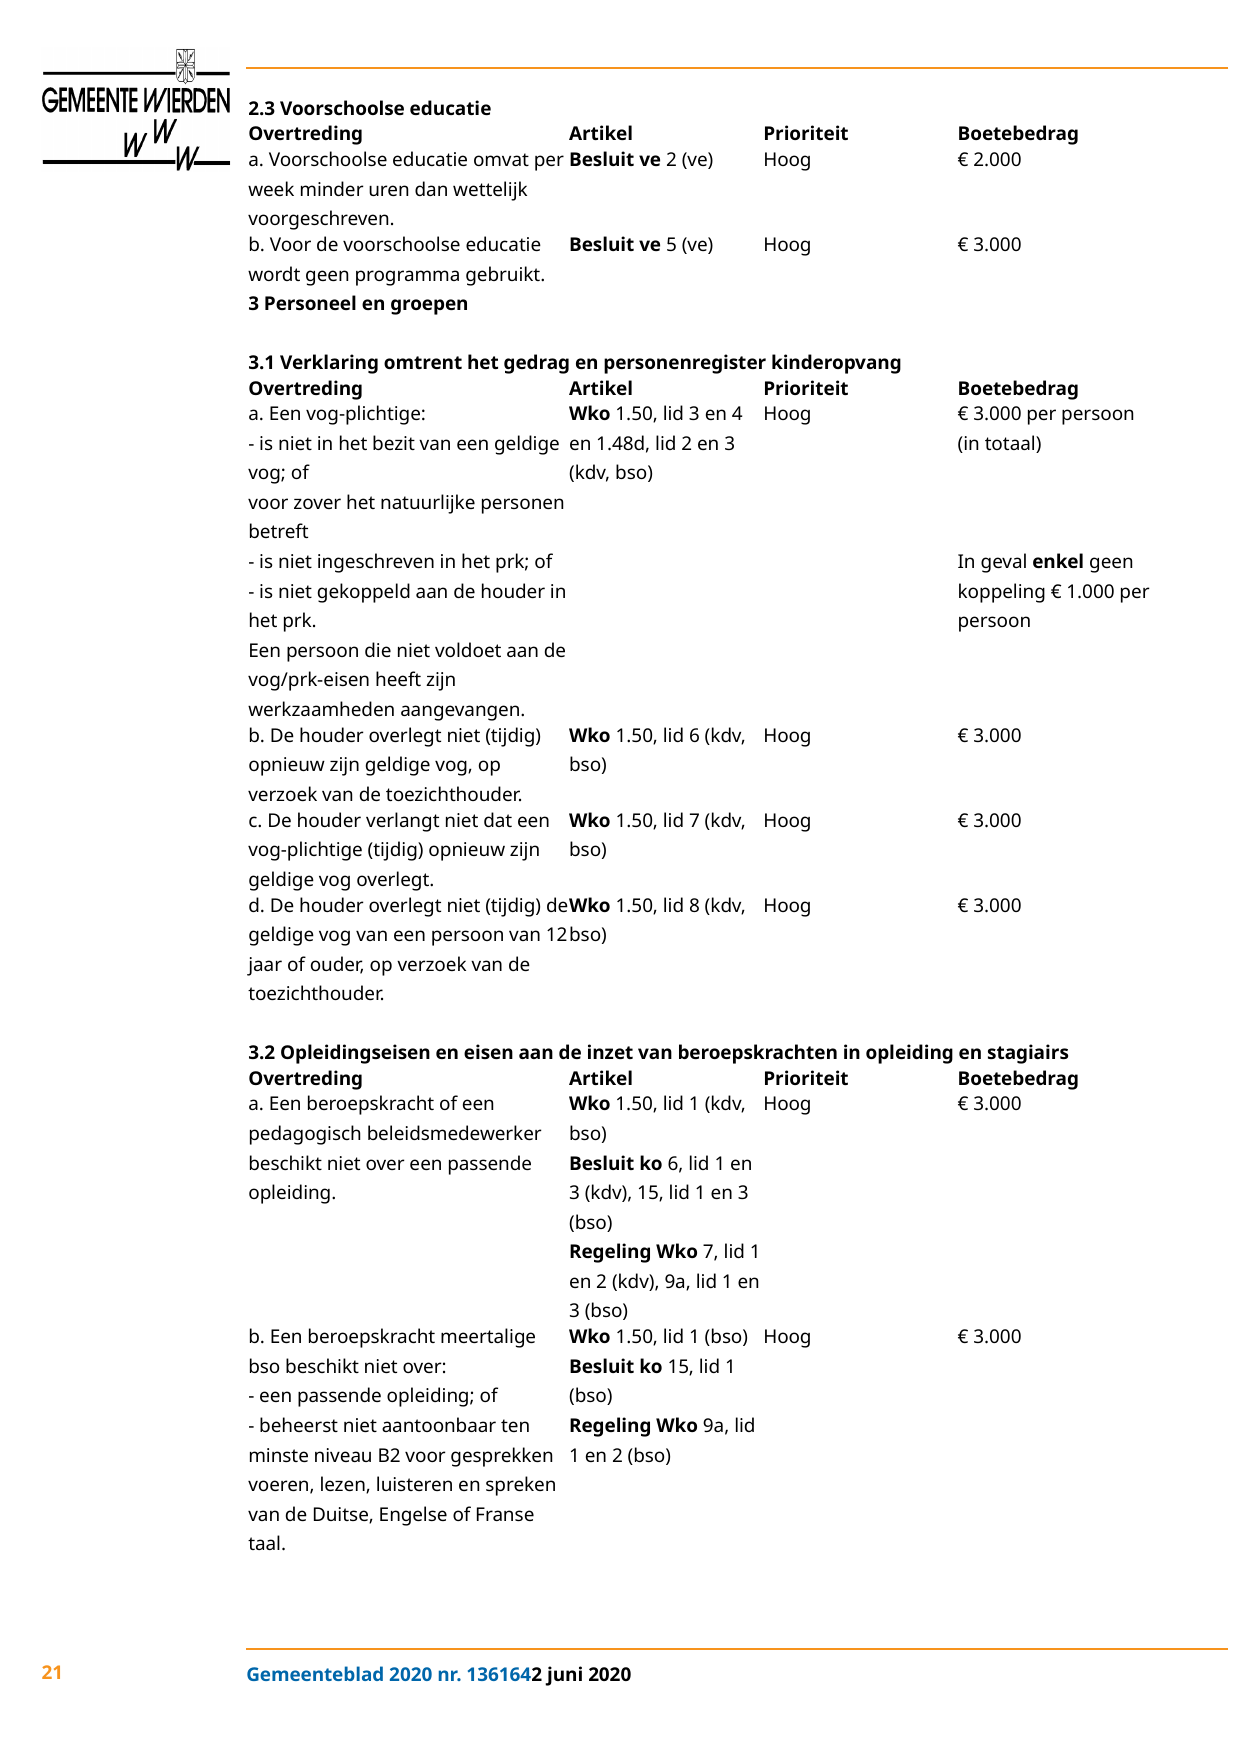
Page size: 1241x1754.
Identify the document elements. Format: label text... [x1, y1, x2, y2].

table_cell b. Een beroepskracht meertalige bso beschikt niet over: - een passende opleiding; of - beheerst niet aantoonbaar ten minste niveau B2 voor gesprekken voeren, lezen, luisteren en spreken van de Duitse, Engelse of Franse taal. [248, 1324, 569, 1556]
table_cell Prioriteit [763, 121, 957, 146]
table_cell a. Voorschoolse educatie omvat per week minder uren dan wettelijk voorgeschreven. [248, 146, 569, 231]
table_cell Hoog [763, 400, 957, 722]
table_cell d. De houder overlegt niet (tijdig) de geldige vog van een persoon van 12 jaar of ouder, op verzoek van de toezichthouder. [248, 892, 569, 1006]
table_cell Hoog [763, 1091, 957, 1323]
table_cell c. De houder verlangt niet dat een vog-plichtige (tijdig) opnieuw zijn geldige vog overlegt. [248, 807, 569, 892]
table_cell Besluit ve 2 (ve) [569, 146, 763, 231]
table_cell b. Voor de voorschoolse educatie wordt geen programma gebruikt. [248, 231, 569, 286]
table_cell Overtreding [248, 121, 569, 146]
text 3 Personeel en groepen [248, 290, 1152, 315]
table_cell € 3.000 [958, 722, 1152, 807]
table_cell Prioriteit [763, 375, 957, 400]
table_cell a. Een vog-plichtige: - is niet in het bezit van een geldige vog; of voor zover het natuurlijke personen betreft - is niet ingeschreven in het prk; of - is niet gekoppeld aan de houder in het prk. Een persoon die niet voldoet aan de vog/prk-eisen heeft zijn werkzaamheden aangevangen. [248, 400, 569, 722]
table_cell Hoog [763, 807, 957, 892]
table_cell € 3.000 [958, 892, 1152, 1006]
table_cell Artikel [569, 1065, 763, 1091]
table_cell € 2.000 [958, 146, 1152, 231]
table_cell Hoog [763, 231, 957, 286]
table_cell Wko 1.50, lid 7 (kdv, bso) [569, 807, 763, 892]
table_cell Boetebedrag [958, 375, 1152, 400]
table_header [763, 95, 957, 121]
table_header 3.1 Verklaring omtrent het gedrag en personenregister kinderopvang [248, 349, 957, 375]
table_cell Prioriteit [763, 1065, 957, 1091]
table_header [569, 95, 763, 121]
table_cell € 3.000 per persoon (in totaal) In geval enkel geen koppeling € 1.000 per persoon [958, 400, 1152, 722]
table_cell Hoog [763, 1324, 957, 1556]
table_cell a. Een beroepskracht of een pedagogisch beleidsmedewerker beschikt niet over een passende opleiding. [248, 1091, 569, 1323]
table_cell Overtreding [248, 1065, 569, 1091]
table_cell Boetebedrag [958, 121, 1152, 146]
table_cell € 3.000 [958, 1324, 1152, 1556]
table_cell Hoog [763, 892, 957, 1006]
table_cell Overtreding [248, 375, 569, 400]
table_cell Artikel [569, 375, 763, 400]
table_cell b. De houder overlegt niet (tijdig) opnieuw zijn geldige vog, op verzoek van de toezichthouder. [248, 722, 569, 807]
table_header 2.3 Voorschoolse educatie [248, 95, 569, 121]
table_header 3.2 Opleidingseisen en eisen aan de inzet van beroepskrachten in opleiding en stagiairs [248, 1039, 1152, 1065]
table_cell Wko 1.50, lid 8 (kdv, bso) [569, 892, 763, 1006]
table_cell € 3.000 [958, 807, 1152, 892]
table_cell Wko 1.50, lid 1 (kdv, bso) Besluit ko 6, lid 1 en 3 (kdv), 15, lid 1 en 3 (bso) Regeling Wko 7, lid 1 en 2 (kdv), 9a, lid 1 en 3 (bso) [569, 1091, 763, 1323]
table_cell € 3.000 [958, 1091, 1152, 1323]
table_cell Wko 1.50, lid 3 en 4 en 1.48d, lid 2 en 3 (kdv, bso) [569, 400, 763, 722]
table_header [958, 349, 1152, 375]
table_cell Hoog [763, 146, 957, 231]
table_cell € 3.000 [958, 231, 1152, 286]
table_cell Besluit ve 5 (ve) [569, 231, 763, 286]
picture [41, 47, 231, 172]
table_cell Boetebedrag [958, 1065, 1152, 1091]
table_header [958, 95, 1152, 121]
table_cell Artikel [569, 121, 763, 146]
table_cell Wko 1.50, lid 1 (bso) Besluit ko 15, lid 1 (bso) Regeling Wko 9a, lid 1 en 2 (bso) [569, 1324, 763, 1556]
table_cell Wko 1.50, lid 6 (kdv, bso) [569, 722, 763, 807]
table_cell Hoog [763, 722, 957, 807]
